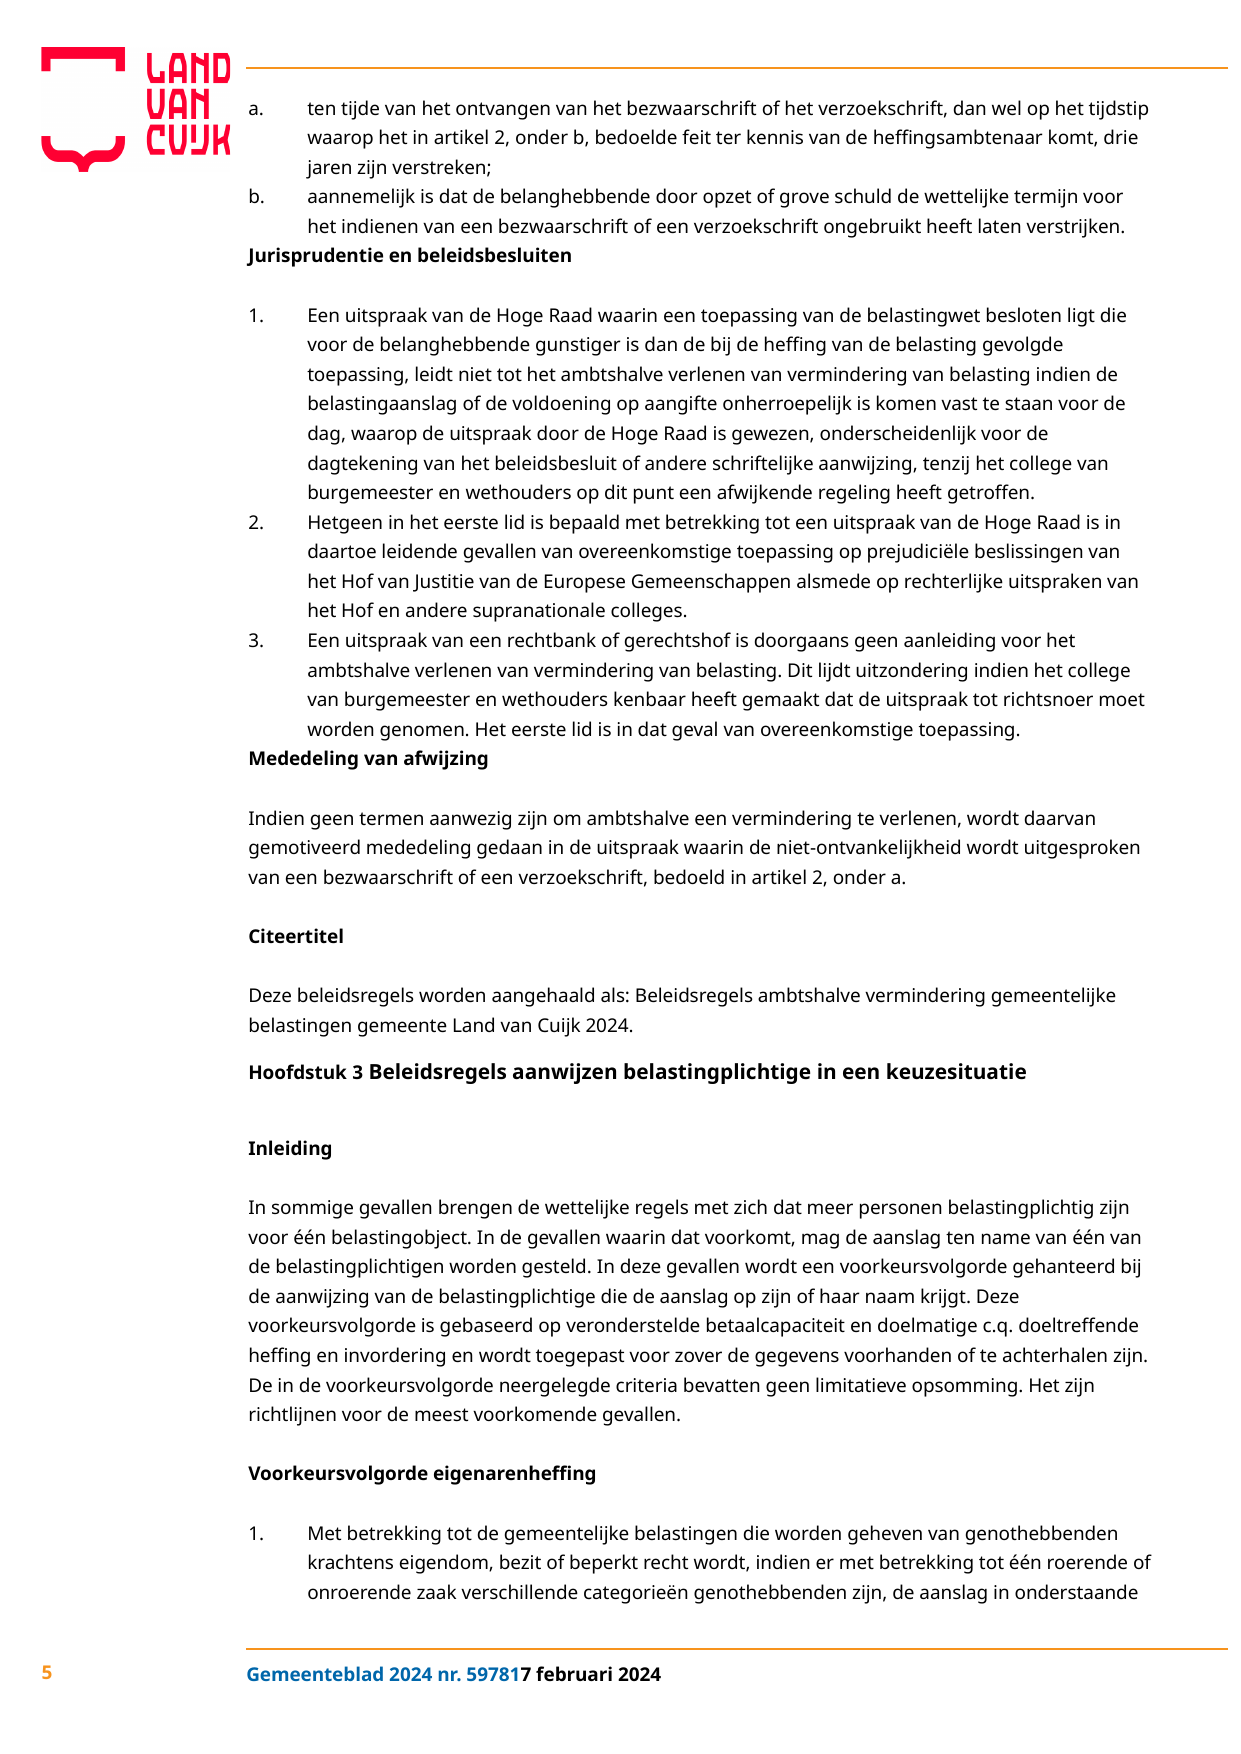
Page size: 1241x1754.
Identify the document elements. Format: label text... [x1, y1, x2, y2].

text Voorkeursvolgorde eigenarenheffing [248, 1461, 1152, 1486]
list Een uitspraak van de Hoge Raad waarin een toepassing van de belastingwet besloten ligt die voor de belanghebbende gunstiger is dan de bij de heffing van de belasting gevolgde toepassing, leidt niet tot het ambtshalve verlenen van vermindering van belasting indien de belastingaanslag of de voldoening op aangifte onherroepelijk is komen vast te staan voor de dag, waarop de uitspraak door de Hoge Raad is gewezen, onderscheidenlijk voor de dagtekening van het beleidsbesluit of andere schriftelijke aanwijzing, tenzij het college van burgemeester en wethouders op dit punt een afwijkende regeling heeft getroffen. [248, 302, 1152, 505]
text Indien geen termen aanwezig zijn om ambtshalve een vermindering te verlenen, wordt daarvan gemotiveerd mededeling gedaan in de uitspraak waarin de niet-ontvankelijkheid wordt uitgesproken van een bezwaarschrift of een verzoekschrift, bedoeld in artikel 2, onder a. [248, 805, 1152, 890]
list aannemelijk is dat de belanghebbende door opzet of grove schuld de wettelijke termijn voor het indienen van een bezwaarschrift of een verzoekschrift ongebruikt heeft laten verstrijken. [248, 183, 1152, 239]
text Citeertitel [248, 923, 1152, 949]
list Hetgeen in het eerste lid is bepaald met betrekking tot een uitspraak van de Hoge Raad is in daartoe leidende gevallen van overeenkomstige toepassing op prejudiciële beslissingen van het Hof van Justitie van de Europese Gemeenschappen alsmede op rechterlijke uitspraken van het Hof en andere supranationale colleges. [248, 509, 1152, 623]
list Een uitspraak van een rechtbank of gerechtshof is doorgaans geen aanleiding voor het ambtshalve verlenen van vermindering van belasting. Dit lijdt uitzondering indien het college van burgemeester en wethouders kenbaar heeft gemaakt dat de uitspraak tot richtsnoer moet worden genomen. Het eerste lid is in dat geval van overeenkomstige toepassing. [248, 627, 1152, 742]
text Mededeling van afwijzing [248, 746, 1152, 771]
list ten tijde van het ontvangen van het bezwaarschrift of het verzoekschrift, dan wel op het tijdstip waarop het in artikel 2, onder b, bedoelde feit ter kennis van de heffingsambtenaar komt, drie jaren zijn verstreken; [248, 95, 1152, 180]
text Hoofdstuk 3 Beleidsregels aanwijzen belastingplichtige in een keuzesituatie [248, 1057, 1152, 1086]
picture [41, 47, 231, 172]
text In sommige gevallen brengen de wettelijke regels met zich dat meer personen belastingplichtig zijn voor één belastingobject. In de gevallen waarin dat voorkomt, mag de aanslag ten name van één van de belastingplichtigen worden gesteld. In deze gevallen wordt een voorkeursvolgorde gehanteerd bij de aanwijzing van de belastingplichtige die de aanslag op zijn of haar naam krijgt. Deze voorkeursvolgorde is gebaseerd op veronderstelde betaalcapaciteit en doelmatige c.q. doeltreffende heffing en invordering en wordt toegepast voor zover de gegevens voorhanden of te achterhalen zijn. De in de voorkeursvolgorde neergelegde criteria bevatten geen limitatieve opsomming. Het zijn richtlijnen voor de meest voorkomende gevallen. [248, 1194, 1152, 1427]
text Jurisprudentie en beleidsbesluiten [248, 243, 1152, 268]
list Met betrekking tot de gemeentelijke belastingen die worden geheven van genothebbenden krachtens eigendom, bezit of beperkt recht wordt, indien er met betrekking tot één roerende of onroerende zaak verschillende categorieën genothebbenden zijn, de aanslag in onderstaande [248, 1520, 1152, 1605]
text Inleiding [248, 1135, 1152, 1161]
text Deze beleidsregels worden aangehaald als: Beleidsregels ambtshalve vermindering gemeentelijke belastingen gemeente Land van Cuijk 2024. [248, 982, 1152, 1038]
